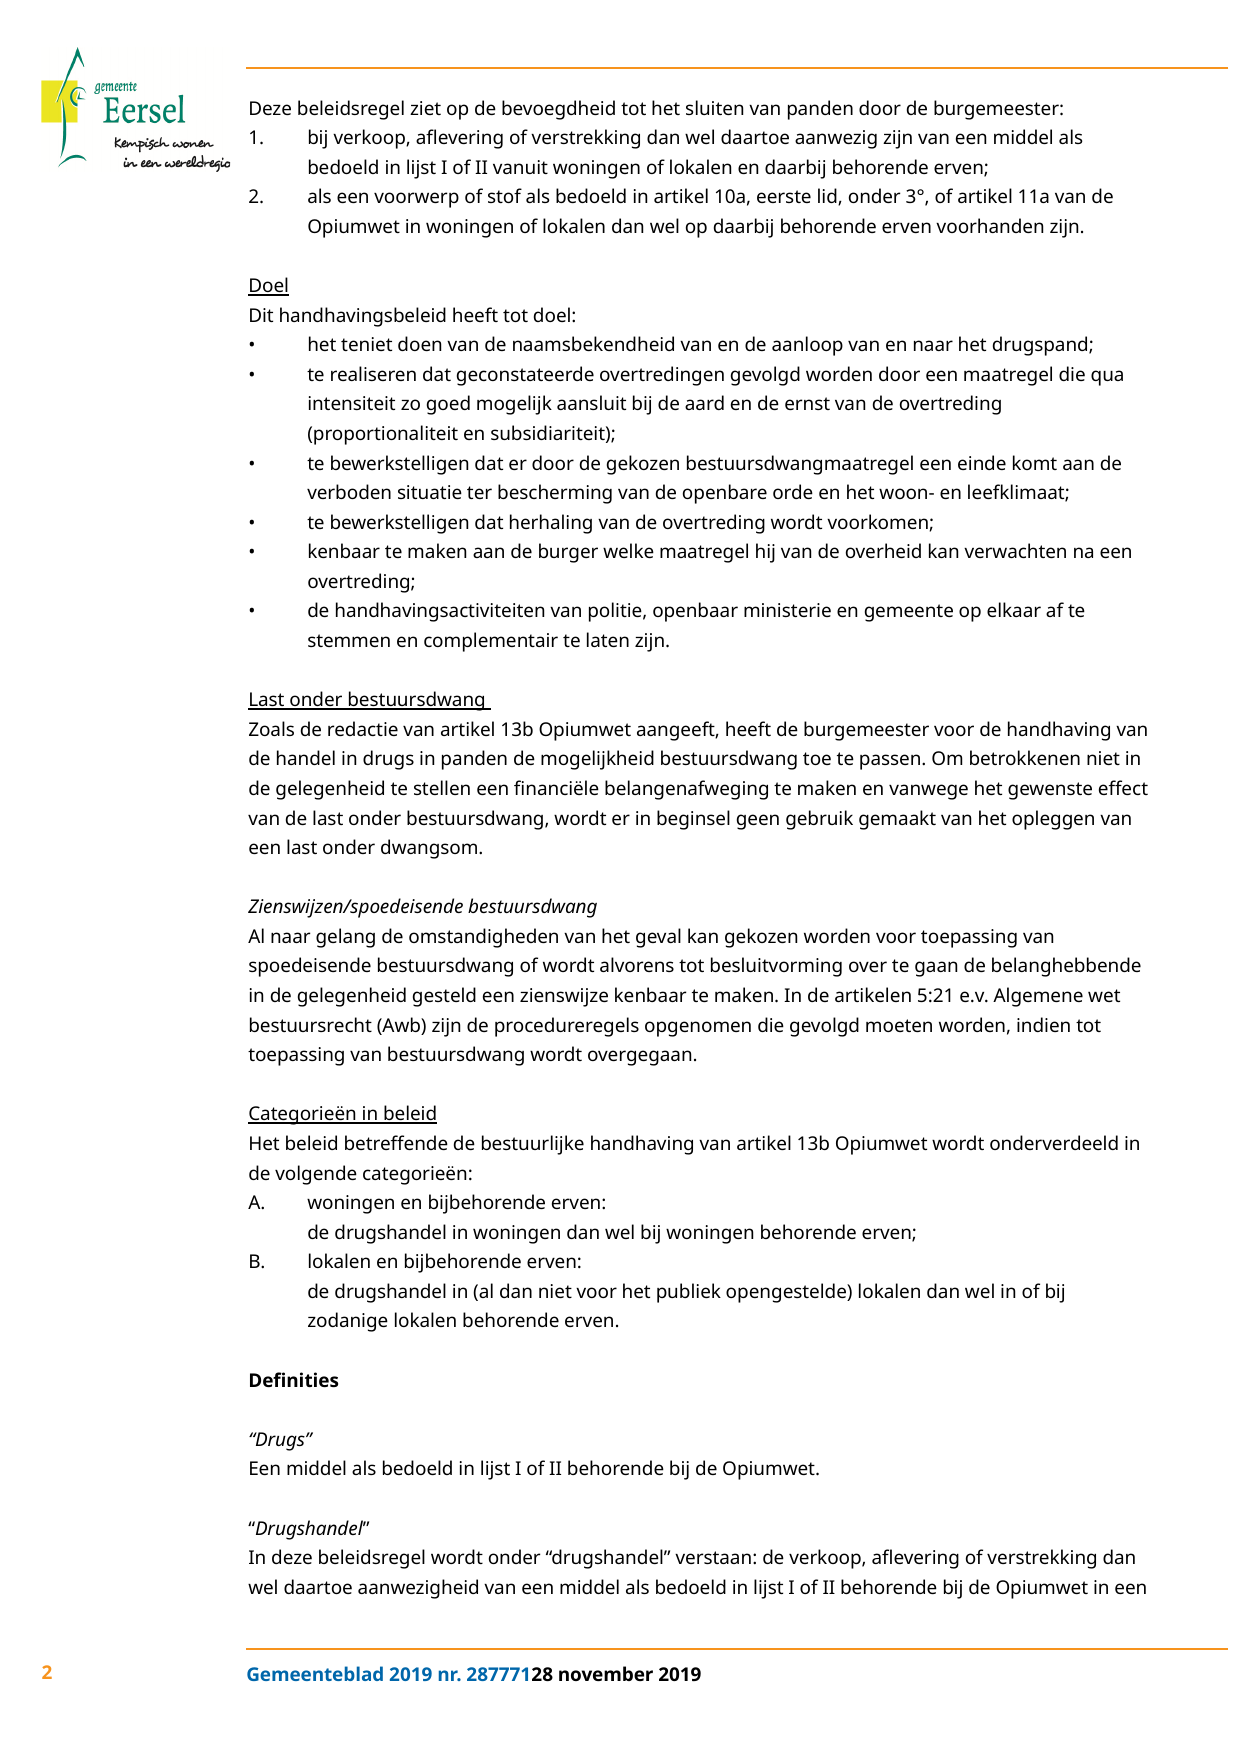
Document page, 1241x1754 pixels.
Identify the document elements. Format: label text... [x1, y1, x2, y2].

list te bewerkstelligen dat herhaling van de overtreding wordt voorkomen; [248, 509, 1152, 535]
picture [41, 47, 231, 172]
list kenbaar te maken aan de burger welke maatregel hij van de overheid kan verwachten na een overtreding; [248, 538, 1152, 594]
list als een voorwerp of stof als bedoeld in artikel 10a, eerste lid, onder 3°, of artikel 11a van de Opiumwet in woningen of lokalen dan wel op daarbij behorende erven voorhanden zijn. [248, 183, 1152, 239]
list de drugshandel in woningen dan wel bij woningen behorende erven; [248, 1219, 1152, 1245]
text “Drugshandel” [248, 1515, 1152, 1541]
text “Drugs” [248, 1426, 1152, 1452]
list de drugshandel in (al dan niet voor het publiek opengestelde) lokalen dan wel in of bij zodanige lokalen behorende erven. [248, 1278, 1152, 1333]
text Al naar gelang de omstandigheden van het geval kan gekozen worden voor toepassing van spoedeisende bestuursdwang of wordt alvorens tot besluitvorming over te gaan de belanghebbende in de gelegenheid gesteld een zienswijze kenbaar te maken. In de artikelen 5:21 e.v. Algemene wet bestuursrecht (Awb) zijn de procedureregels opgenomen die gevolgd moeten worden, indien tot toepassing van bestuursdwang wordt overgegaan. [248, 923, 1152, 1067]
list de handhavingsactiviteiten van politie, openbaar ministerie en gemeente op elkaar af te stemmen en complementair te laten zijn. [248, 598, 1152, 653]
list het teniet doen van de naamsbekendheid van en de aanloop van en naar het drugspand; [248, 331, 1152, 357]
list bij verkoop, aflevering of verstrekking dan wel daartoe aanwezig zijn van een middel als bedoeld in lijst I of II vanuit woningen of lokalen en daarbij behorende erven; [248, 124, 1152, 180]
text Dit handhavingsbeleid heeft tot doel: [248, 302, 1152, 328]
text Zoals de redactie van artikel 13b Opiumwet aangeeft, heeft de burgemeester voor de handhaving van de handel in drugs in panden de mogelijkheid bestuursdwang toe te passen. Om betrokkenen niet in de gelegenheid te stellen een financiële belangenafweging te maken en vanwege het gewenste effect van de last onder bestuursdwang, wordt er in beginsel geen gebruik gemaakt van het opleggen van een last onder dwangsom. [248, 716, 1152, 860]
text Doel [248, 272, 1152, 298]
text Zienswijzen/spoedeisende bestuursdwang [248, 893, 1152, 919]
text Last onder bestuursdwang [248, 686, 1152, 712]
list te realiseren dat geconstateerde overtredingen gevolgd worden door een maatregel die qua intensiteit zo goed mogelijk aansluit bij de aard en de ernst van de overtreding (proportionaliteit en subsidiariteit); [248, 361, 1152, 446]
text In deze beleidsregel wordt onder “drugshandel” verstaan: de verkoop, aflevering of verstrekking dan wel daartoe aanwezigheid van een middel als bedoeld in lijst I of II behorende bij de Opiumwet in een [248, 1544, 1152, 1600]
text Definities [248, 1367, 1152, 1393]
list te bewerkstelligen dat er door de gekozen bestuursdwangmaatregel een einde komt aan de verboden situatie ter bescherming van de openbare orde en het woon- en leefklimaat; [248, 450, 1152, 505]
list lokalen en bijbehorende erven: [248, 1248, 1152, 1274]
text Categorieën in beleid [248, 1101, 1152, 1126]
text Een middel als bedoeld in lijst I of II behorende bij de Opiumwet. [248, 1456, 1152, 1481]
text Deze beleidsregel ziet op de bevoegdheid tot het sluiten van panden door de burgemeester: [248, 95, 1152, 121]
text Het beleid betreffende de bestuurlijke handhaving van artikel 13b Opiumwet wordt onderverdeeld in de volgende categorieën: [248, 1130, 1152, 1186]
list woningen en bijbehorende erven: [248, 1189, 1152, 1215]
